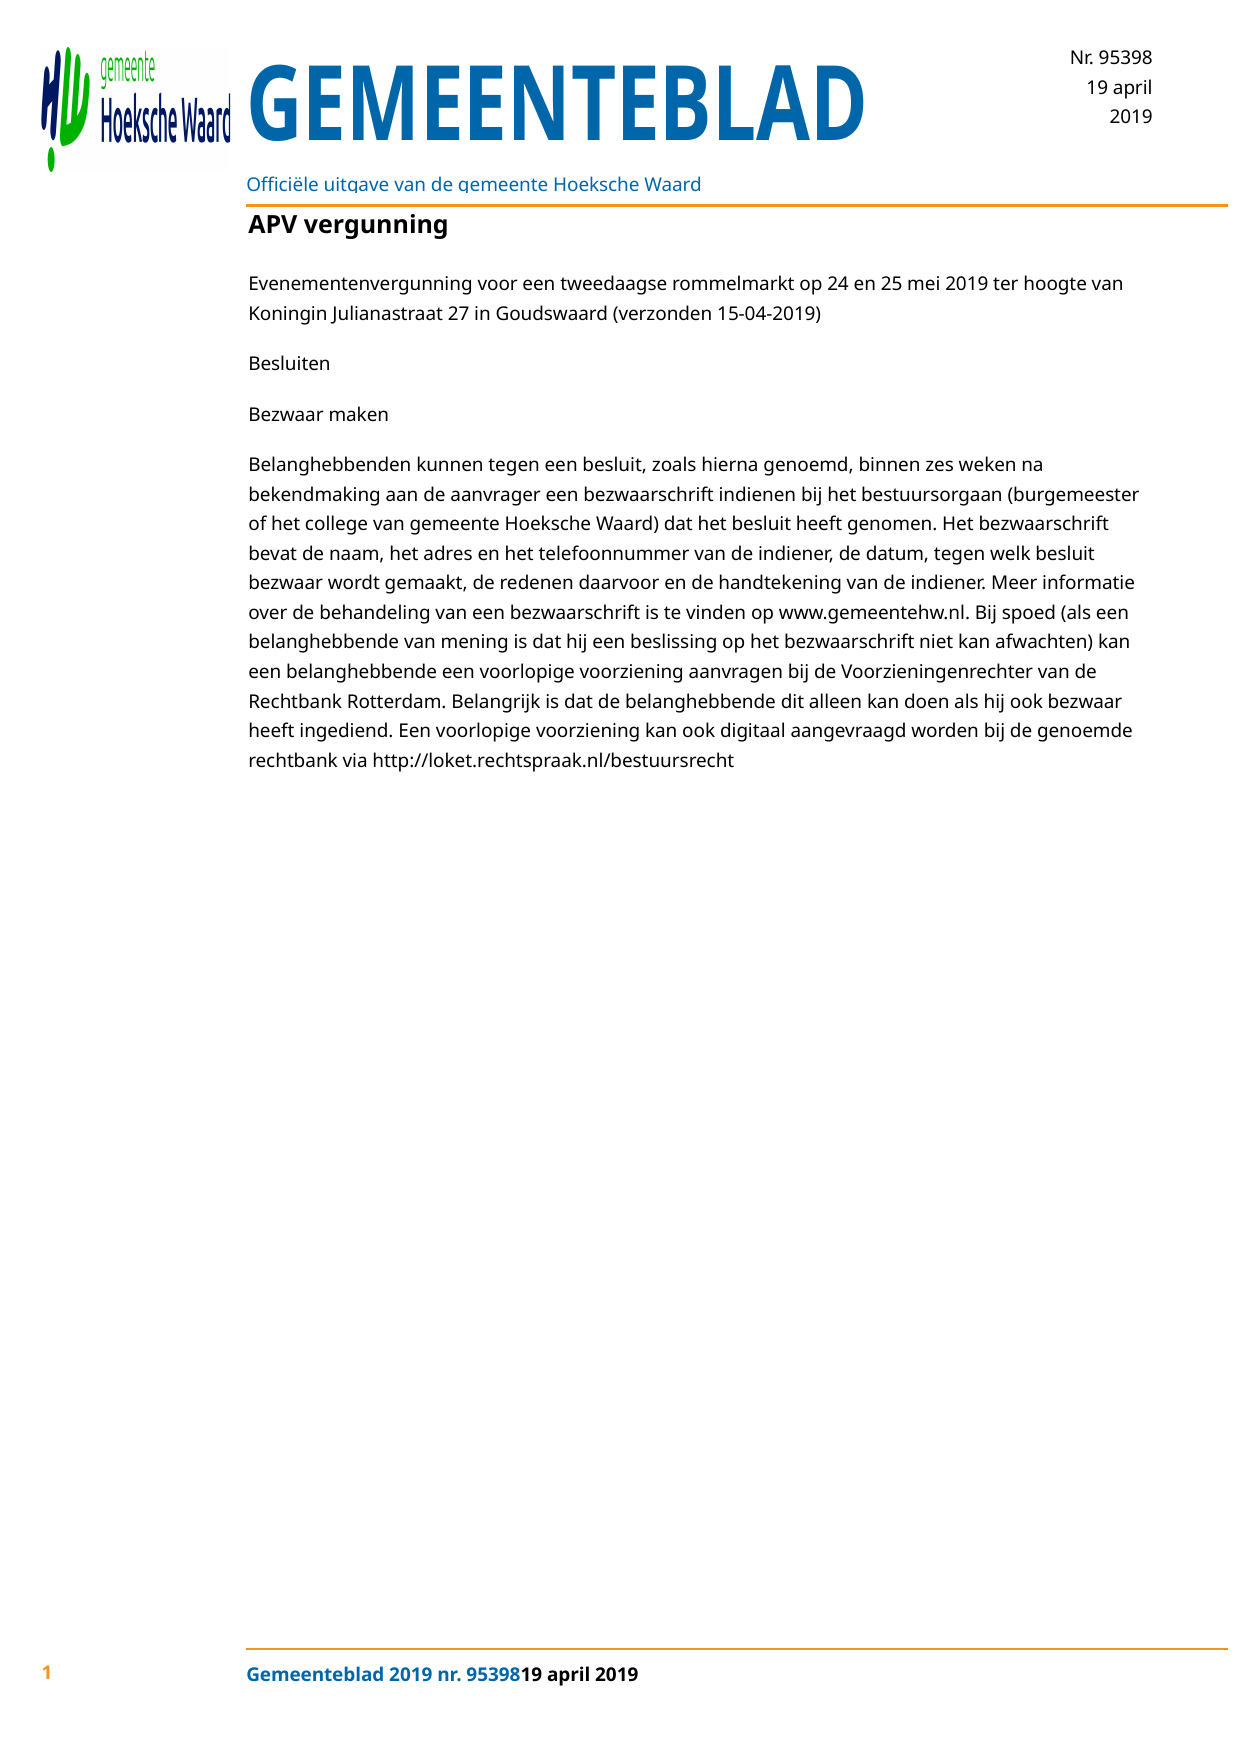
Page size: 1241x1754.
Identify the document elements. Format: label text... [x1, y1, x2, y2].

text Besluiten [248, 350, 1152, 376]
text Evenementenvergunning voor een tweedaagse rommelmarkt op 24 en 25 mei 2019 ter hoogte van Koningin Julianastraat 27 in Goudswaard (verzonden 15-04-2019) [248, 270, 1152, 326]
picture [41, 47, 231, 172]
text APV vergunning [248, 207, 1152, 241]
text Belanghebbenden kunnen tegen een besluit, zoals hierna genoemd, binnen zes weken na bekendmaking aan de aanvrager een bezwaarschrift indienen bij het bestuursorgaan (burgemeester of het college van gemeente Hoeksche Waard) dat het besluit heeft genomen. Het bezwaarschrift bevat de naam, het adres en het telefoonnummer van de indiener, de datum, tegen welk besluit bezwaar wordt gemaakt, de redenen daarvoor en de handtekening van de indiener. Meer informatie over de behandeling van een bezwaarschrift is te vinden op www.gemeentehw.nl. Bij spoed (als een belanghebbende van mening is dat hij een beslissing op het bezwaarschrift niet kan afwachten) kan een belanghebbende een voorlopige voorziening aanvragen bij de Voorzieningenrechter van de Rechtbank Rotterdam. Belangrijk is dat de belanghebbende dit alleen kan doen als hij ook bezwaar heeft ingediend. Een voorlopige voorziening kan ook digitaal aangevraagd worden bij de genoemde rechtbank via http://loket.rechtspraak.nl/bestuursrecht [248, 451, 1152, 773]
text Bezwaar maken [248, 401, 1152, 426]
